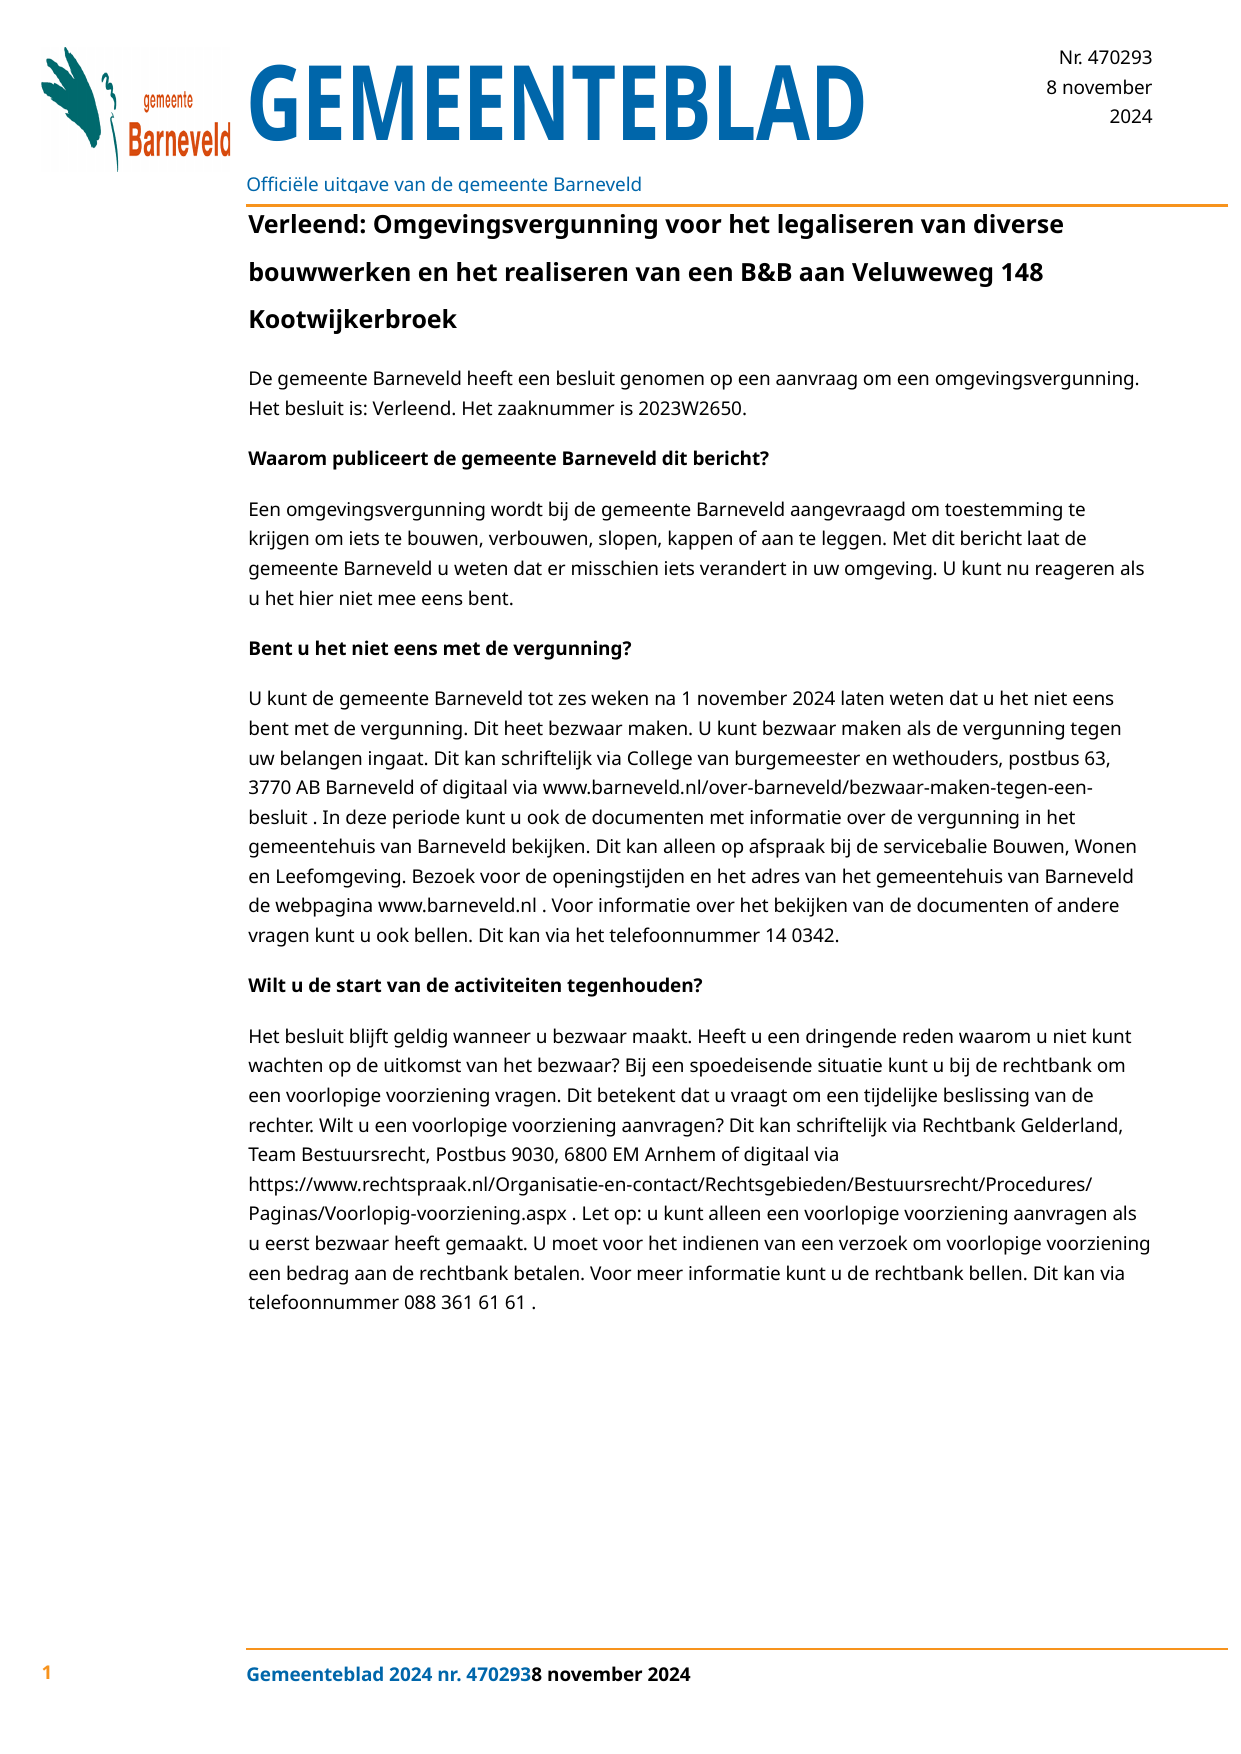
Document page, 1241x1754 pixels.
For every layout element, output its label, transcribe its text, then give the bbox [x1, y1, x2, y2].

text Bent u het niet eens met de vergunning? [248, 635, 1152, 661]
picture [41, 47, 231, 172]
text De gemeente Barneveld heeft een besluit genomen op een aanvraag om een omgevingsvergunning. Het besluit is: Verleend. Het zaaknummer is 2023W2650. [248, 366, 1152, 421]
text U kunt de gemeente Barneveld tot zes weken na 1 november 2024 laten weten dat u het niet eens bent met de vergunning. Dit heet bezwaar maken. U kunt bezwaar maken als de vergunning tegen uw belangen ingaat. Dit kan schriftelijk via College van burgemeester en wethouders, postbus 63, 3770 AB Barneveld of digitaal via www.barneveld.nl/over-barneveld/bezwaar-maken-tegen-een-besluit . In deze periode kunt u ook de documenten met informatie over de vergunning in het gemeentehuis van Barneveld bekijken. Dit kan alleen op afspraak bij de servicebalie Bouwen, Wonen en Leefomgeving. Bezoek voor de openingstijden en het adres van het gemeentehuis van Barneveld de webpagina www.barneveld.nl . Voor informatie over het bekijken van de documenten of andere vragen kunt u ook bellen. Dit kan via het telefoonnummer 14 0342. [248, 686, 1152, 948]
text Het besluit blijft geldig wanneer u bezwaar maakt. Heeft u een dringende reden waarom u niet kunt wachten op de uitkomst van het bezwaar? Bij een spoedeisende situatie kunt u bij de rechtbank om een voorlopige voorziening vragen. Dit betekent dat u vraagt om een tijdelijke beslissing van de rechter. Wilt u een voorlopige voorziening aanvragen? Dit kan schriftelijk via Rechtbank Gelderland, Team Bestuursrecht, Postbus 9030, 6800 EM Arnhem of digitaal via https://www.rechtspraak.nl/Organisatie-en-contact/Rechtsgebieden/Bestuursrecht/Procedures/Paginas/Voorlopig-voorziening.aspx . Let op: u kunt alleen een voorlopige voorziening aanvragen als u eerst bezwaar heeft gemaakt. U moet voor het indienen van een verzoek om voorlopige voorziening een bedrag aan de rechtbank betalen. Voor meer informatie kunt u de rechtbank bellen. Dit kan via telefoonnummer 088 361 61 61 . [248, 1023, 1152, 1315]
text Wilt u de start van de activiteiten tegenhouden? [248, 973, 1152, 998]
text Waarom publiceert de gemeente Barneveld dit bericht? [248, 446, 1152, 471]
text Een omgevingsvergunning wordt bij de gemeente Barneveld aangevraagd om toestemming te krijgen om iets te bouwen, verbouwen, slopen, kappen of aan te leggen. Met dit bericht laat de gemeente Barneveld u weten dat er misschien iets verandert in uw omgeving. U kunt nu reageren als u het hier niet mee eens bent. [248, 496, 1152, 610]
text Verleend: Omgevingsvergunning voor het legaliseren van diverse bouwwerken en het realiseren van een B&B aan Veluweweg 148 Kootwijkerbroek [248, 207, 1152, 336]
